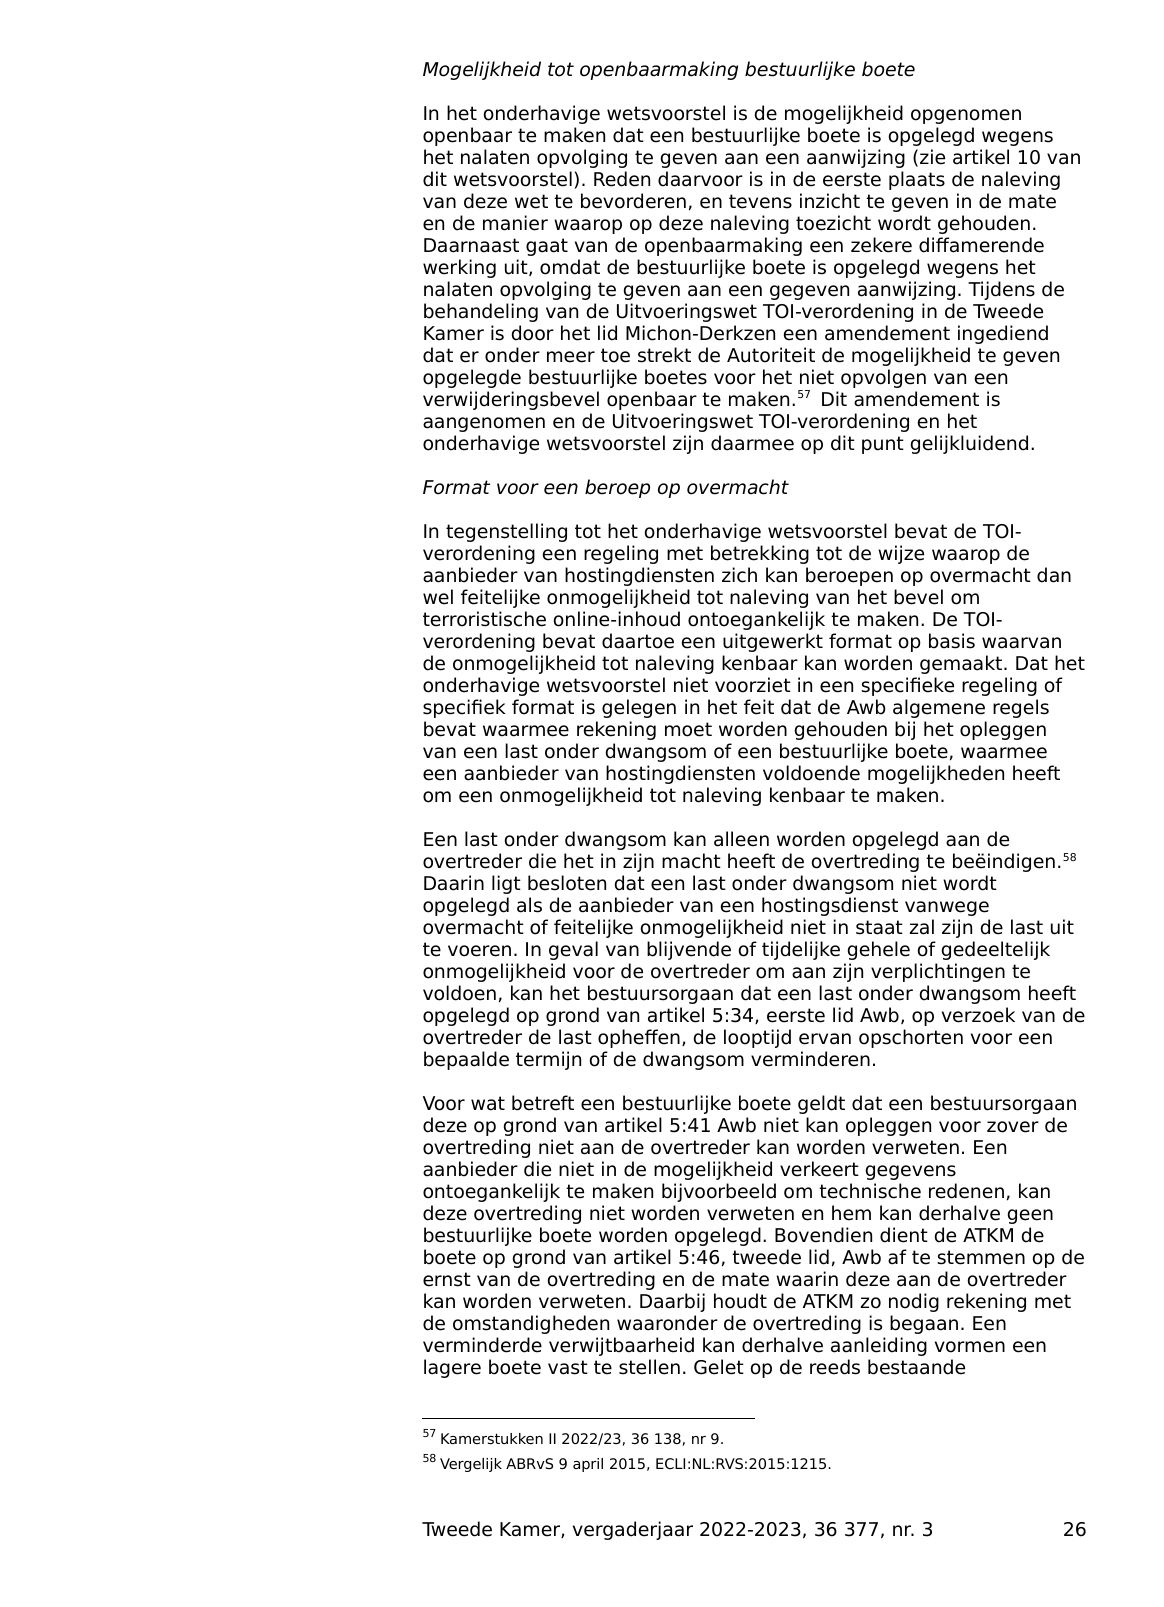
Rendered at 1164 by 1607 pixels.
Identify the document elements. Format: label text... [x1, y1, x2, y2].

text Voor wat betreft een bestuurlijke boete geldt dat een bestuursorgaan deze op grond van artikel 5:41 Awb niet kan opleggen voor zover de overtreding niet aan de overtreder kan worden verweten. Een aanbieder die niet in de mogelijkheid verkeert gegevens ontoegankelijk te maken bijvoorbeeld om technische redenen, kan deze overtreding niet worden verweten en hem kan derhalve geen bestuurlijke boete worden opgelegd. Bovendien dient de ATKM de boete op grond van artikel 5:46, tweede lid, Awb af te stemmen op de ernst van de overtreding en de mate waarin deze aan de overtreder kan worden verweten. Daarbij houdt de ATKM zo nodig rekening met de omstandigheden waaronder de overtreding is begaan. Een verminderde verwijtbaarheid kan derhalve aanleiding vormen een lagere boete vast te stellen. Gelet op de reeds bestaande [422, 1093, 1087, 1379]
text In tegenstelling tot het onderhavige wetsvoorstel bevat de TOI-verordening een regeling met betrekking tot de wijze waarop de aanbieder van hostingdiensten zich kan beroepen op overmacht dan wel feitelijke onmogelijkheid tot naleving van het bevel om terroristische online-inhoud ontoegankelijk te maken. De TOI-verordening bevat daartoe een uitgewerkt format op basis waarvan de onmogelijkheid tot naleving kenbaar kan worden gemaakt. Dat het onderhavige wetsvoorstel niet voorziet in een specifieke regeling of specifiek format is gelegen in het feit dat de Awb algemene regels bevat waarmee rekening moet worden gehouden bij het opleggen van een last onder dwangsom of een bestuurlijke boete, waarmee een aanbieder van hostingdiensten voldoende mogelijkheden heeft om een onmogelijkheid tot naleving kenbaar te maken. [422, 521, 1087, 807]
text Een last onder dwangsom kan alleen worden opgelegd aan de overtreder die het in zijn macht heeft de overtreding te beëindigen. Daarin ligt besloten dat een last onder dwangsom niet wordt opgelegd als de aanbieder van een hostingsdienst vanwege overmacht of feitelijke onmogelijkheid niet in staat zal zijn de last uit te voeren. In geval van blijvende of tijdelijke gehele of gedeeltelijk onmogelijkheid voor de overtreder om aan zijn verplichtingen te voldoen, kan het bestuursorgaan dat een last onder dwangsom heeft opgelegd op grond van artikel 5:34, eerste lid Awb, op verzoek van de overtreder de last opheffen, de looptijd ervan opschorten voor een bepaalde termijn of de dwangsom verminderen. [422, 829, 1087, 1071]
subtitle Format voor een beroep op overmacht [422, 477, 1087, 499]
text Kamerstukken II 2022/23, 36 138, nr 9. [422, 1427, 1087, 1449]
text Vergelijk ABRvS 9 april 2015, ECLI:NL:RVS:2015:1215. [422, 1452, 1087, 1474]
subtitle Mogelijkheid tot openbaarmaking bestuurlijke boete [422, 59, 1087, 81]
text In het onderhavige wetsvoorstel is de mogelijkheid opgenomen openbaar te maken dat een bestuurlijke boete is opgelegd wegens het nalaten opvolging te geven aan een aanwijzing (zie artikel 10 van dit wetsvoorstel). Reden daarvoor is in de eerste plaats de naleving van deze wet te bevorderen, en tevens inzicht te geven in de mate en de manier waarop op deze naleving toezicht wordt gehouden. Daarnaast gaat van de openbaarmaking een zekere diffamerende werking uit, omdat de bestuurlijke boete is opgelegd wegens het nalaten opvolging te geven aan een gegeven aanwijzing. Tijdens de behandeling van de Uitvoeringswet TOI-verordening in de Tweede Kamer is door het lid Michon-Derkzen een amendement ingediend dat er onder meer toe strekt de Autoriteit de mogelijkheid te geven opgelegde bestuurlijke boetes voor het niet opvolgen van een verwijderingsbevel openbaar te maken. Dit amendement is aangenomen en de Uitvoeringswet TOI-verordening en het onderhavige wetsvoorstel zijn daarmee op dit punt gelijkluidend. [422, 103, 1087, 455]
